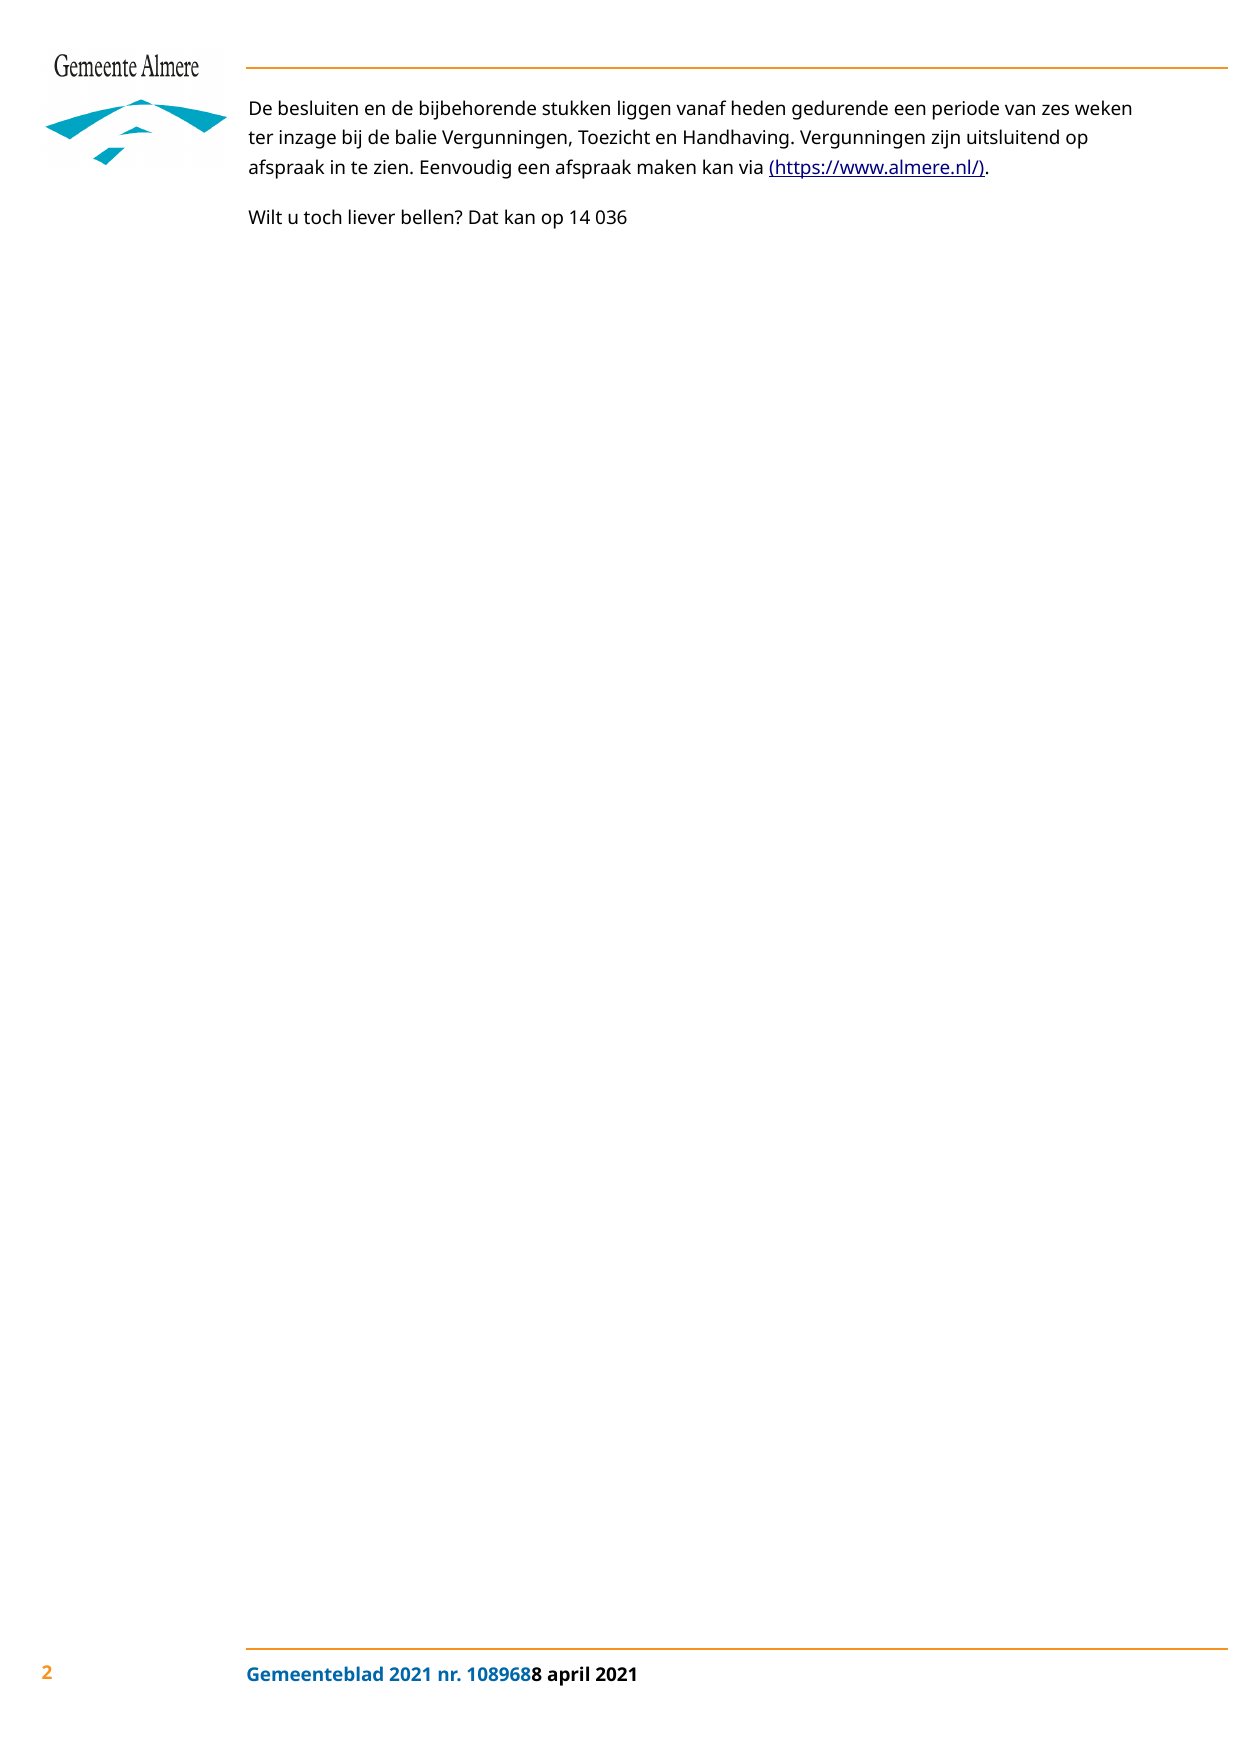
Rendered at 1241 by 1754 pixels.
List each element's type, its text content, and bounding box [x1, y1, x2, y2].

text De besluiten en de bijbehorende stukken liggen vanaf heden gedurende een periode van zes weken ter inzage bij de balie Vergunningen, Toezicht en Handhaving. Vergunningen zijn uitsluitend op afspraak in te zien. Eenvoudig een afspraak maken kan via (https://www.almere.nl/). [248, 95, 1152, 180]
text Wilt u toch liever bellen? Dat kan op 14 036 [248, 204, 1152, 230]
picture [41, 47, 231, 172]
